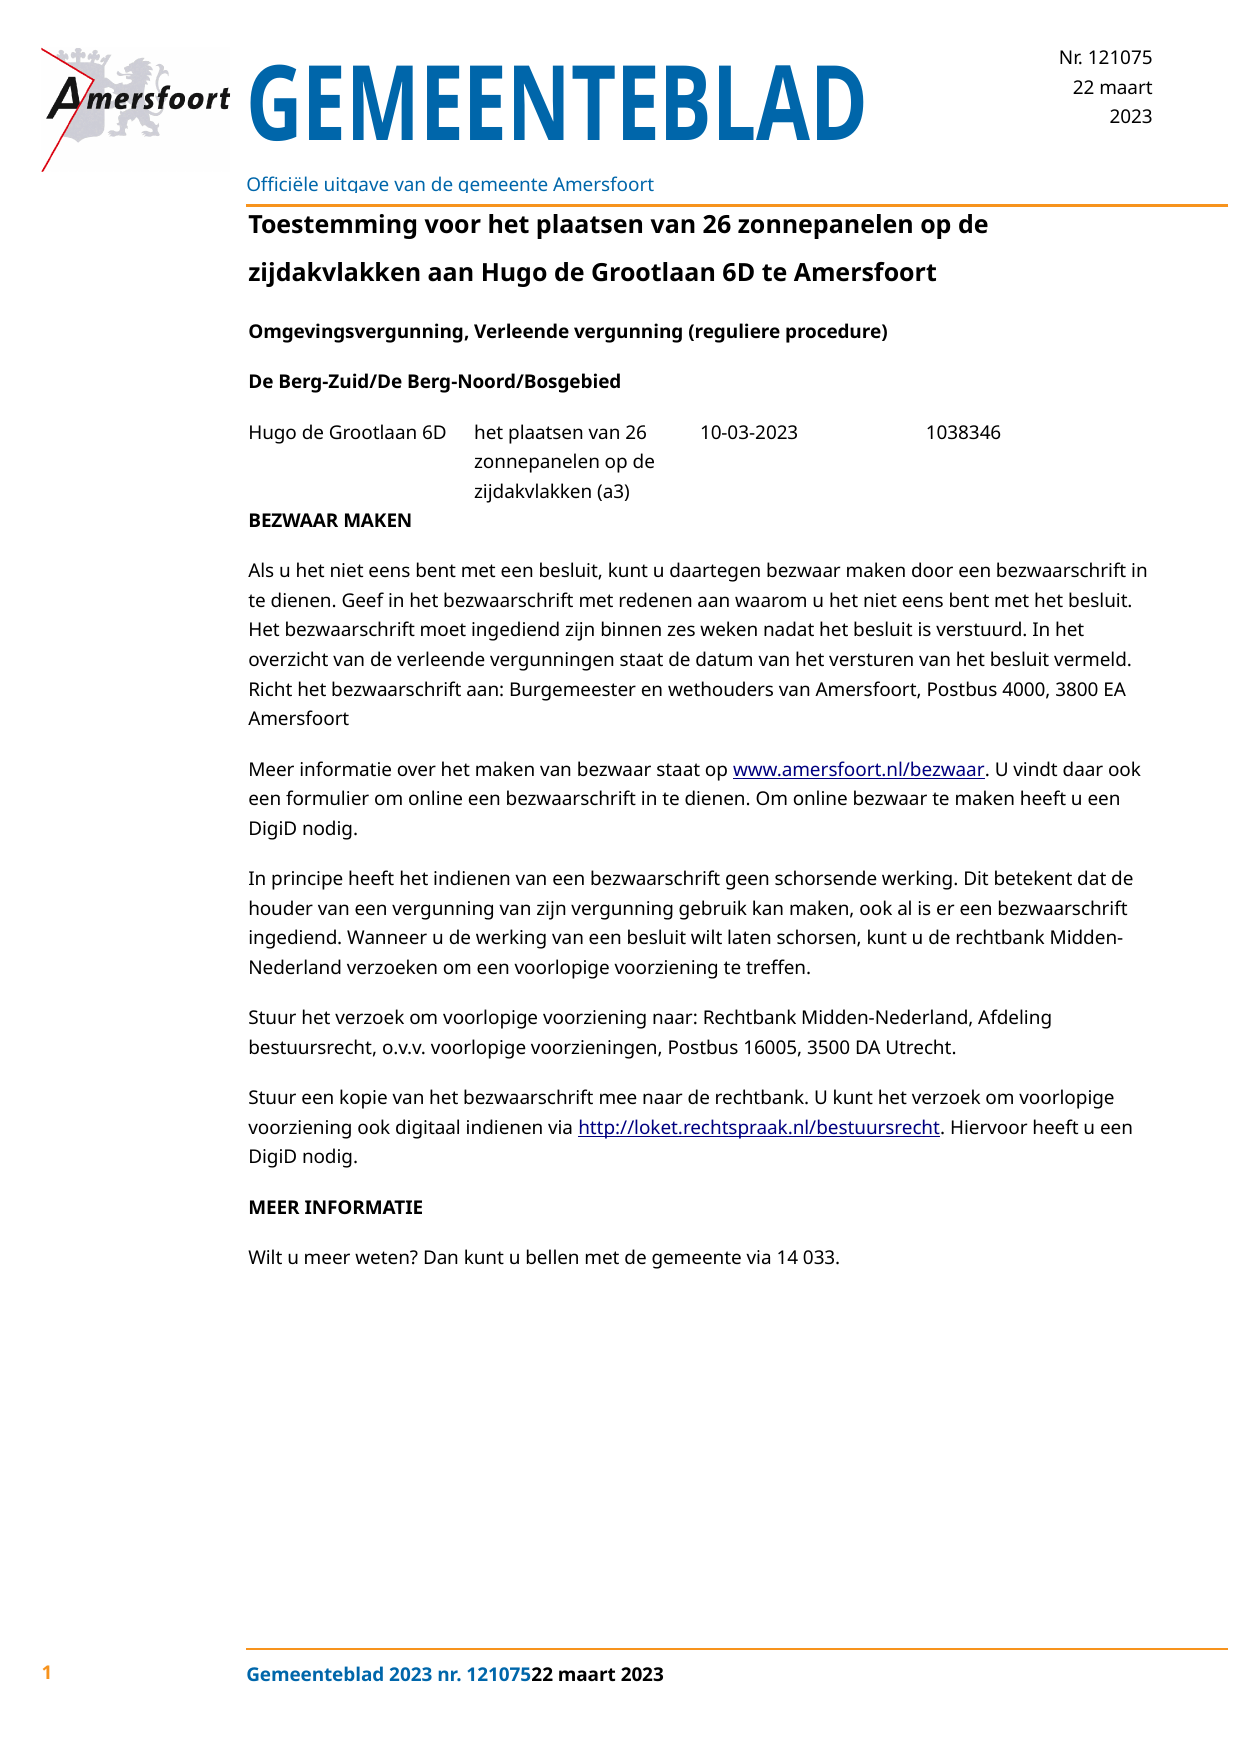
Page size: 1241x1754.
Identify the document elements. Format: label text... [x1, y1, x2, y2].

text In principe heeft het indienen van een bezwaarschrift geen schorsende werking. Dit betekent dat de houder van een vergunning van zijn vergunning gebruik kan maken, ook al is er een bezwaarschrift ingediend. Wanneer u de werking van een besluit wilt laten schorsen, kunt u de rechtbank Midden-Nederland verzoeken om een voorlopige voorziening te treffen. [248, 865, 1152, 980]
text De Berg-Zuid/De Berg-Noord/Bosgebied [248, 368, 1152, 394]
picture [41, 47, 231, 172]
text Toestemming voor het plaatsen van 26 zonnepanelen op de zijdakvlakken aan Hugo de Grootlaan 6D te Amersfoort [248, 207, 1152, 288]
text Stuur een kopie van het bezwaarschrift mee naar de rechtbank. U kunt het verzoek om voorlopige voorziening ook digitaal indienen via http://loket.rechtspraak.nl/bestuursrecht. Hiervoor heeft u een DigiD nodig. [248, 1084, 1152, 1169]
text MEER INFORMATIE [248, 1194, 1152, 1220]
table_header het plaatsen van 26 zonnepanelen op de zijdakvlakken (a3) [474, 419, 700, 504]
text BEZWAAR MAKEN [248, 507, 1152, 533]
text Als u het niet eens bent met een besluit, kunt u daartegen bezwaar maken door een bezwaarschrift in te dienen. Geef in het bezwaarschrift met redenen aan waarom u het niet eens bent met het besluit. Het bezwaarschrift moet ingediend zijn binnen zes weken nadat het besluit is verstuurd. In het overzicht van de verleende vergunningen staat de datum van het versturen van het besluit vermeld. Richt het bezwaarschrift aan: Burgemeester en wethouders van Amersfoort, Postbus 4000, 3800 EA Amersfoort [248, 557, 1152, 731]
text Stuur het verzoek om voorlopige voorziening naar: Rechtbank Midden-Nederland, Afdeling bestuursrecht, o.v.v. voorlopige voorzieningen, Postbus 16005, 3500 DA Utrecht. [248, 1004, 1152, 1060]
table_header 10-03-2023 [700, 419, 926, 504]
text Meer informatie over het maken van bezwaar staat op www.amersfoort.nl/bezwaar. U vindt daar ook een formulier om online een bezwaarschrift in te dienen. Om online bezwaar te maken heeft u een DigiD nodig. [248, 756, 1152, 841]
text Omgevingsvergunning, Verleende vergunning (reguliere procedure) [248, 318, 1152, 344]
text Wilt u meer weten? Dan kunt u bellen met de gemeente via 14 033. [248, 1244, 1152, 1270]
table_header Hugo de Grootlaan 6D [248, 419, 474, 504]
table_header 1038346 [926, 419, 1152, 504]
